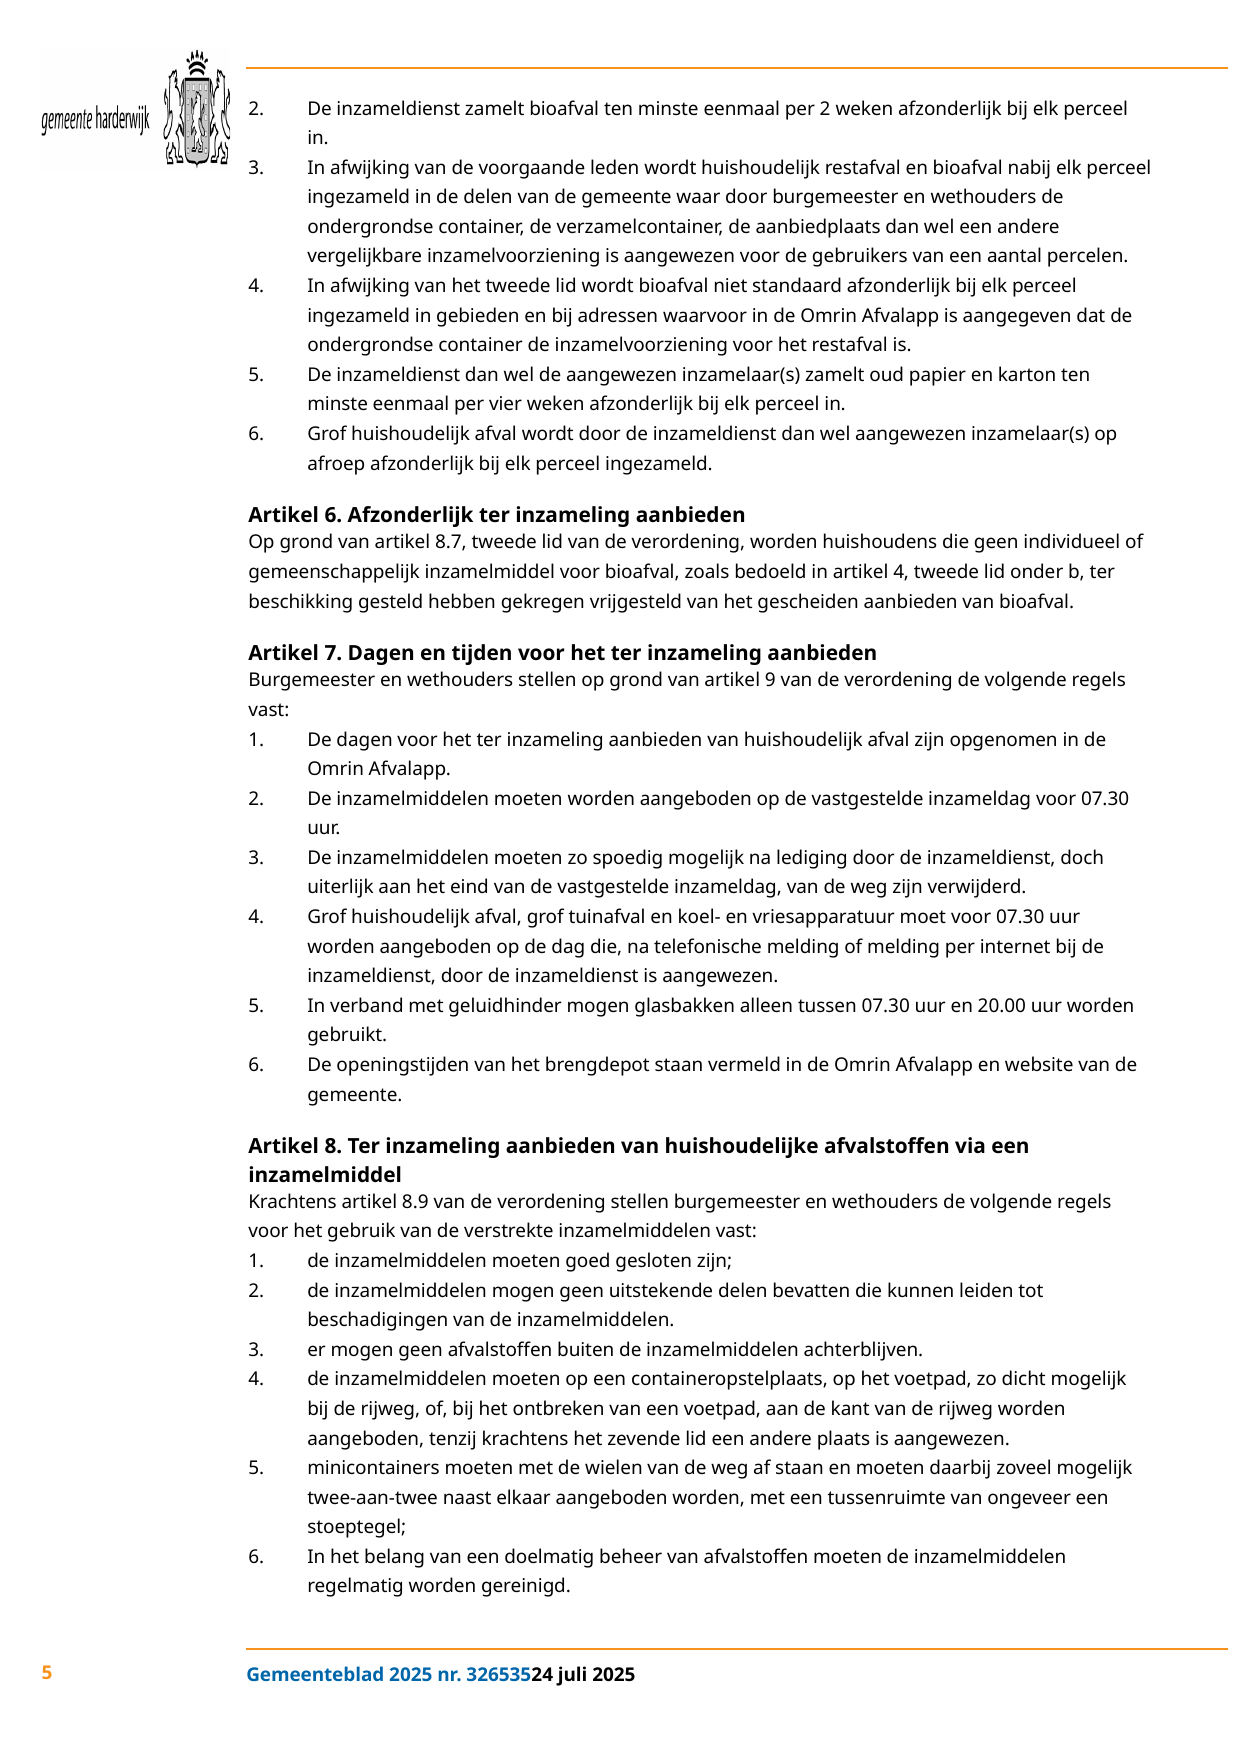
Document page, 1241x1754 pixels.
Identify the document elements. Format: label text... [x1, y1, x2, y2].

list Grof huishoudelijk afval, grof tuinafval en koel- en vriesapparatuur moet voor 07.30 uur worden aangeboden op de dag die, na telefonische melding of melding per internet bij de inzameldienst, door de inzameldienst is aangewezen. [248, 903, 1152, 988]
list minicontainers moeten met de wielen van de weg af staan en moeten daarbij zoveel mogelijk twee-aan-twee naast elkaar aangeboden worden, met een tussenruimte van ongeveer een stoeptegel; [248, 1454, 1152, 1539]
text Artikel 8. Ter inzameling aanbieden van huishoudelijke afvalstoffen via een inzamelmiddel [248, 1131, 1152, 1188]
list De inzamelmiddelen moeten zo spoedig mogelijk na lediging door de inzameldienst, doch uiterlijk aan het eind van de vastgestelde inzameldag, van de weg zijn verwijderd. [248, 844, 1152, 899]
list De inzameldienst zamelt bioafval ten minste eenmaal per 2 weken afzonderlijk bij elk perceel in. [248, 95, 1152, 150]
list In afwijking van het tweede lid wordt bioafval niet standaard afzonderlijk bij elk perceel ingezameld in gebieden en bij adressen waarvoor in de Omrin Afvalapp is aangegeven dat de ondergrondse container de inzamelvoorziening voor het restafval is. [248, 272, 1152, 357]
list er mogen geen afvalstoffen buiten de inzamelmiddelen achterblijven. [248, 1336, 1152, 1362]
list In afwijking van de voorgaande leden wordt huishoudelijk restafval en bioafval nabij elk perceel ingezameld in de delen van de gemeente waar door burgemeester en wethouders de ondergrondse container, de verzamelcontainer, de aanbiedplaats dan wel een andere vergelijkbare inzamelvoorziening is aangewezen voor de gebruikers van een aantal percelen. [248, 154, 1152, 268]
list de inzamelmiddelen moeten goed gesloten zijn; [248, 1247, 1152, 1273]
list In het belang van een doelmatig beheer van afvalstoffen moeten de inzamelmiddelen regelmatig worden gereinigd. [248, 1543, 1152, 1598]
text Krachtens artikel 8.9 van de verordening stellen burgemeester en wethouders de volgende regels voor het gebruik van de verstrekte inzamelmiddelen vast: [248, 1188, 1152, 1243]
list De inzamelmiddelen moeten worden aangeboden op de vastgestelde inzameldag voor 07.30 uur. [248, 785, 1152, 840]
list In verband met geluidhinder mogen glasbakken alleen tussen 07.30 uur en 20.00 uur worden gebruikt. [248, 992, 1152, 1047]
list de inzamelmiddelen mogen geen uitstekende delen bevatten die kunnen leiden tot beschadigingen van de inzamelmiddelen. [248, 1277, 1152, 1332]
text Artikel 7. Dagen en tijden voor het ter inzameling aanbieden [248, 638, 1152, 667]
picture [41, 47, 231, 172]
list De openingstijden van het brengdepot staan vermeld in de Omrin Afvalapp en website van de gemeente. [248, 1051, 1152, 1107]
list Grof huishoudelijk afval wordt door de inzameldienst dan wel aangewezen inzamelaar(s) op afroep afzonderlijk bij elk perceel ingezameld. [248, 420, 1152, 476]
list De dagen voor het ter inzameling aanbieden van huishoudelijk afval zijn opgenomen in de Omrin Afvalapp. [248, 726, 1152, 781]
list De inzameldienst dan wel de aangewezen inzamelaar(s) zamelt oud papier en karton ten minste eenmaal per vier weken afzonderlijk bij elk perceel in. [248, 361, 1152, 416]
text Op grond van artikel 8.7, tweede lid van de verordening, worden huishoudens die geen individueel of gemeenschappelijk inzamelmiddel voor bioafval, zoals bedoeld in artikel 4, tweede lid onder b, ter beschikking gesteld hebben gekregen vrijgesteld van het gescheiden aanbieden van bioafval. [248, 529, 1152, 613]
text Burgemeester en wethouders stellen op grond van artikel 9 van de verordening de volgende regels vast: [248, 667, 1152, 722]
list de inzamelmiddelen moeten op een containeropstelplaats, op het voetpad, zo dicht mogelijk bij de rijweg, of, bij het ontbreken van een voetpad, aan de kant van de rijweg worden aangeboden, tenzij krachtens het zevende lid een andere plaats is aangewezen. [248, 1366, 1152, 1451]
text Artikel 6. Afzonderlijk ter inzameling aanbieden [248, 500, 1152, 529]
